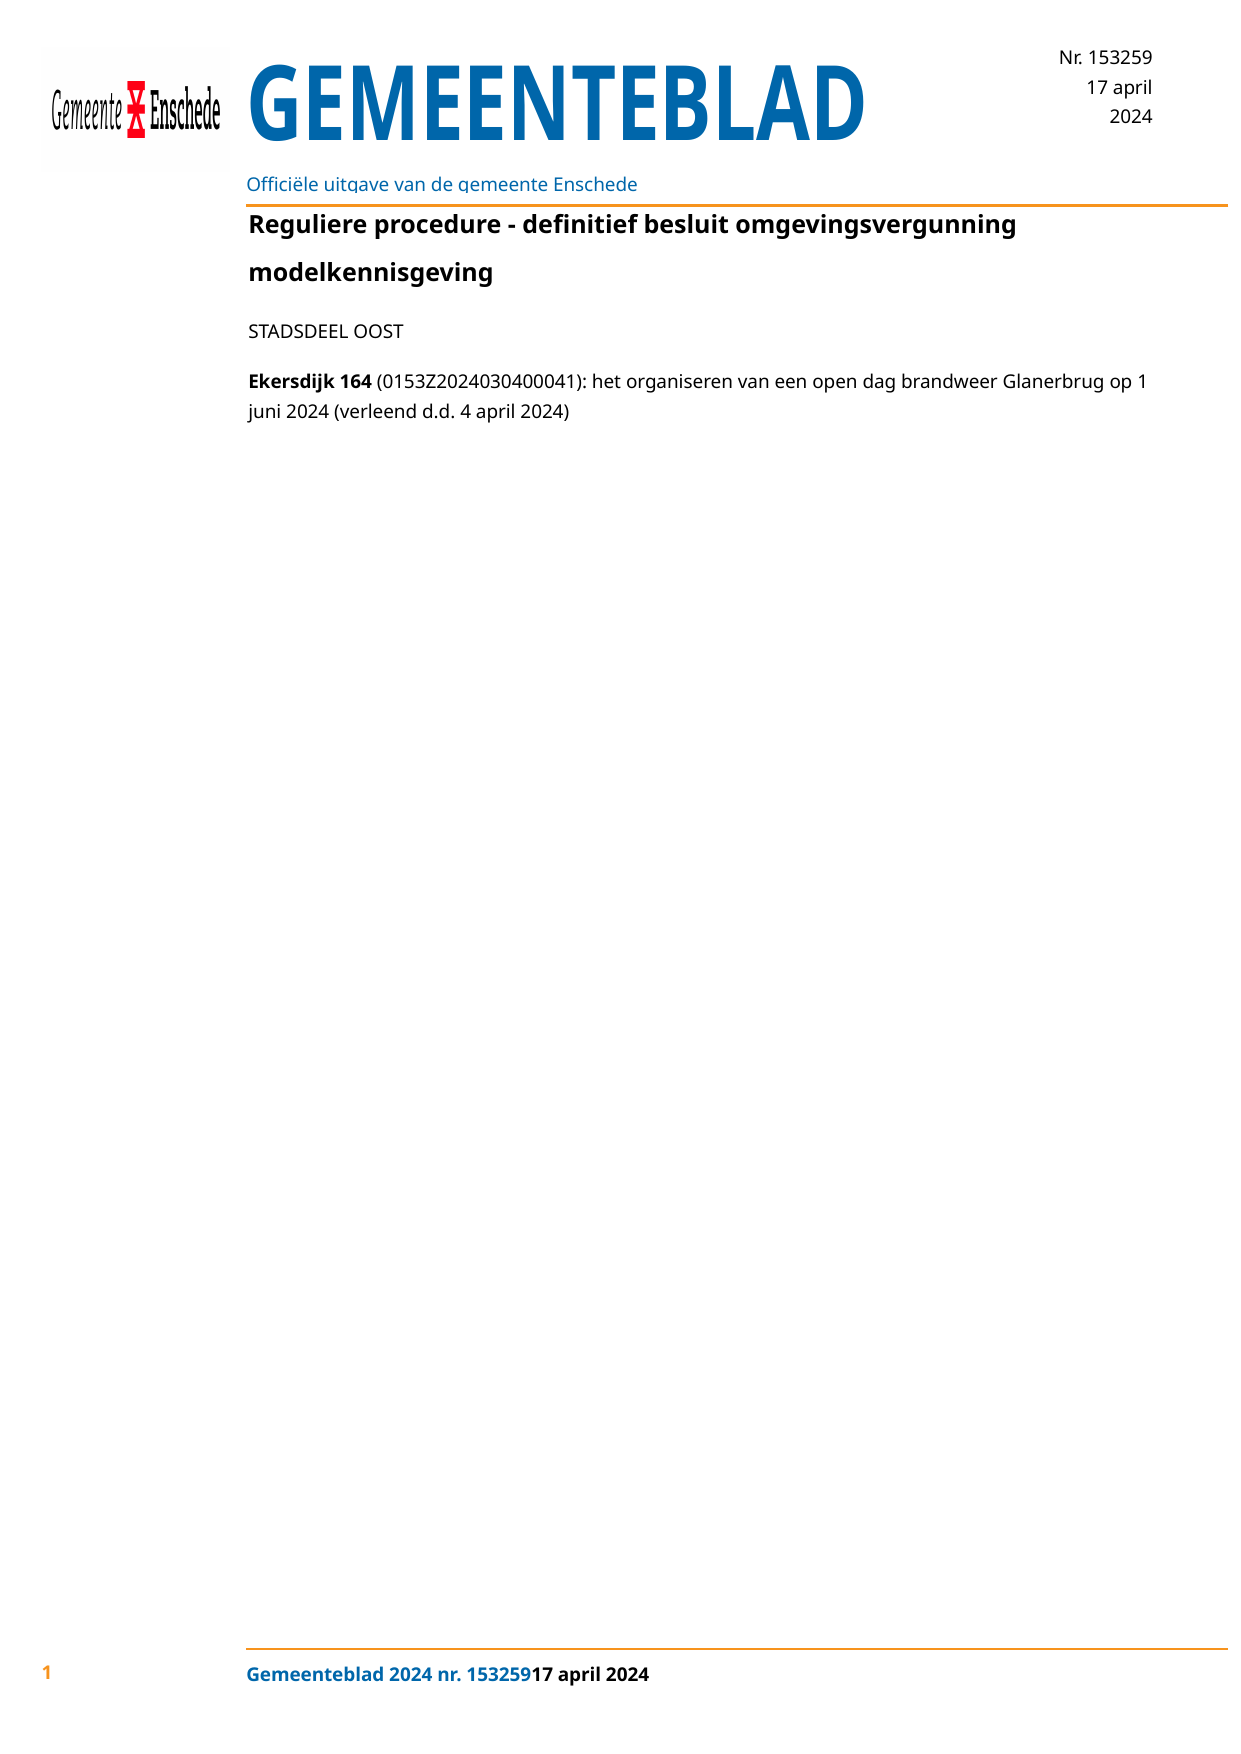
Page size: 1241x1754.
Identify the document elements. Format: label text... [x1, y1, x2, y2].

picture [41, 47, 231, 172]
text Ekersdijk 164 (0153Z2024030400041): het organiseren van een open dag brandweer Glanerbrug op 1 juni 2024 (verleend d.d. 4 april 2024) [248, 368, 1152, 424]
text Reguliere procedure - definitief besluit omgevingsvergunning modelkennisgeving [248, 207, 1152, 288]
text STADSDEEL OOST [248, 318, 1152, 344]
